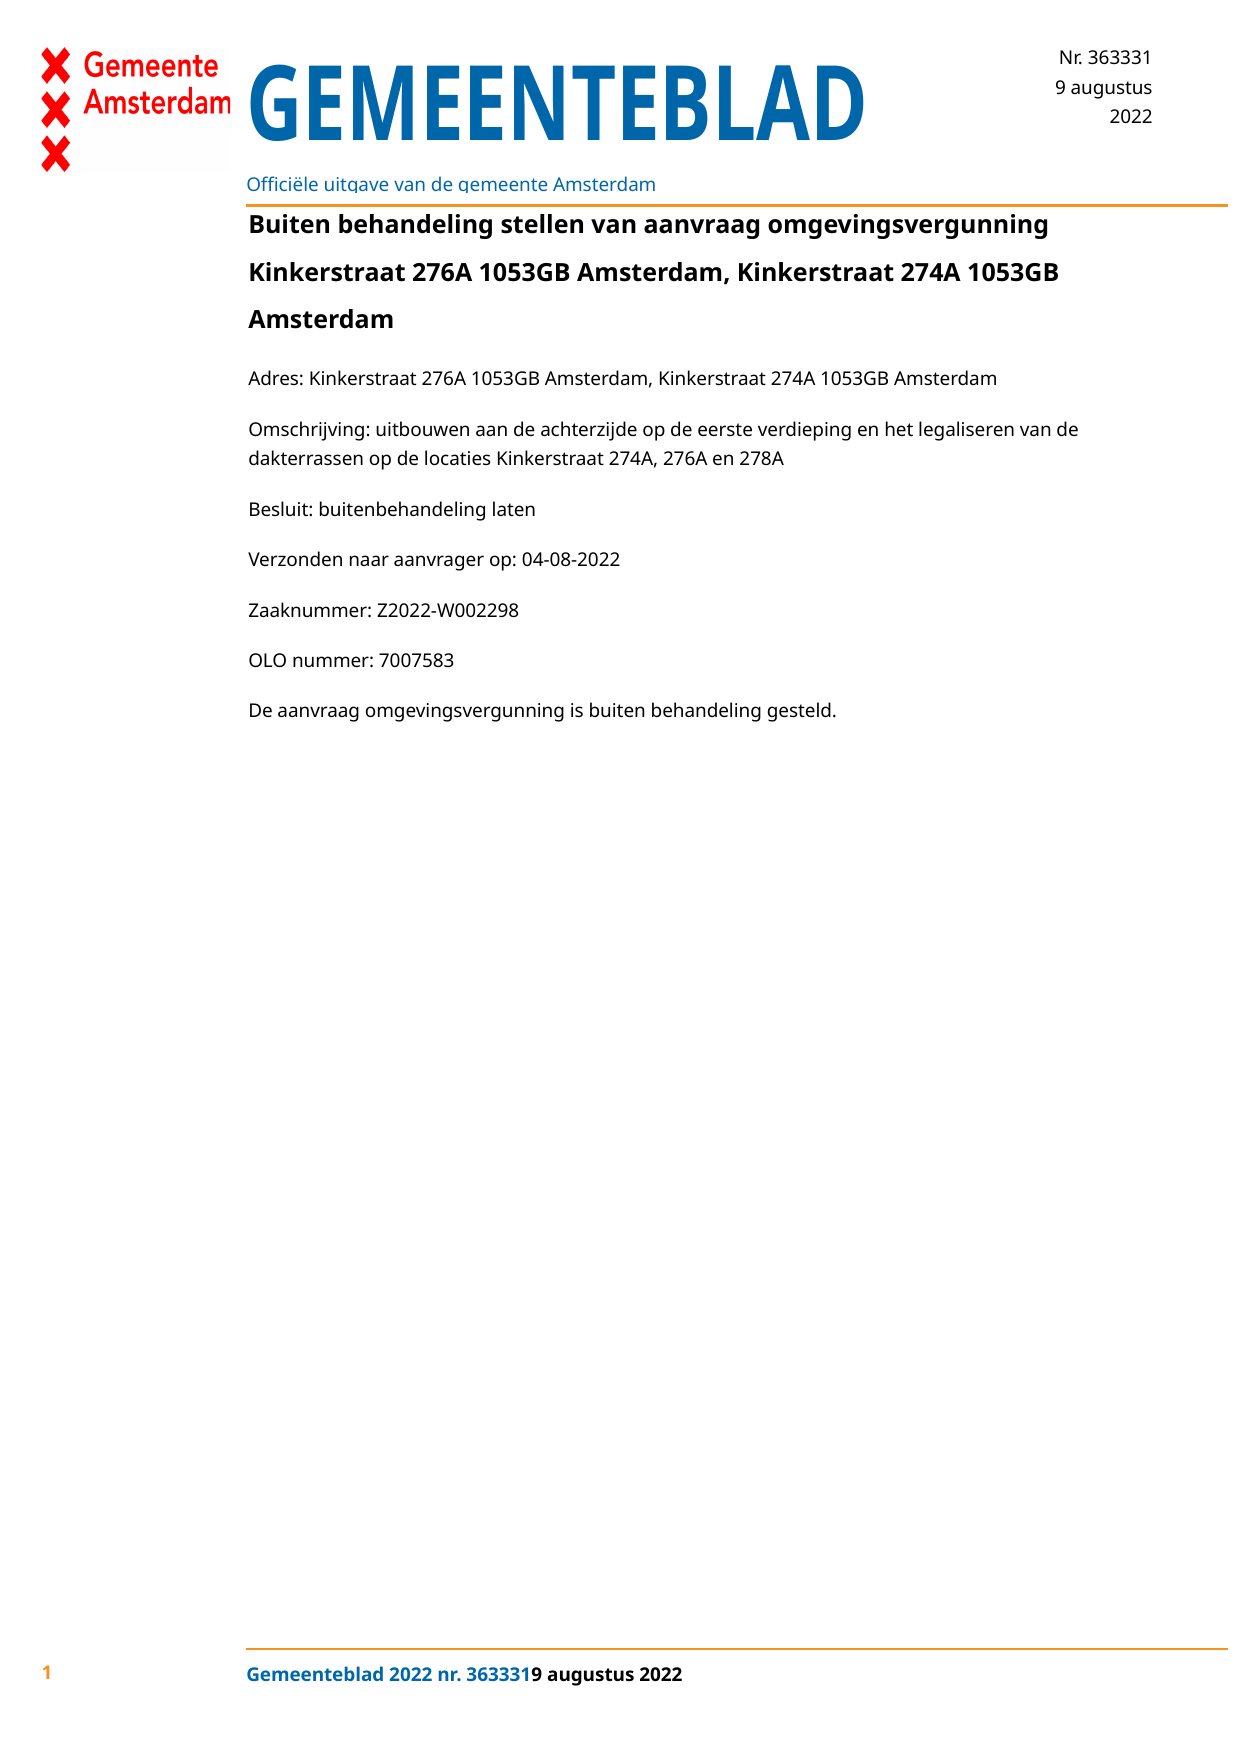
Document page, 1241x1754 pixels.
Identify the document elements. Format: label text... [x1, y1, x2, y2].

text Besluit: buitenbehandeling laten [248, 496, 1152, 522]
text OLO nummer: 7007583 [248, 647, 1152, 673]
picture [41, 47, 231, 172]
text Adres: Kinkerstraat 276A 1053GB Amsterdam, Kinkerstraat 274A 1053GB Amsterdam [248, 366, 1152, 391]
text Omschrijving: uitbouwen aan de achterzijde op de eerste verdieping en het legaliseren van de dakterrassen op de locaties Kinkerstraat 274A, 276A en 278A [248, 416, 1152, 471]
text Buiten behandeling stellen van aanvraag omgevingsvergunning Kinkerstraat 276A 1053GB Amsterdam, Kinkerstraat 274A 1053GB Amsterdam [248, 207, 1152, 336]
text Zaaknummer: Z2022-W002298 [248, 597, 1152, 622]
text De aanvraag omgevingsvergunning is buiten behandeling gesteld. [248, 698, 1152, 723]
text Verzonden naar aanvrager op: 04-08-2022 [248, 546, 1152, 572]
